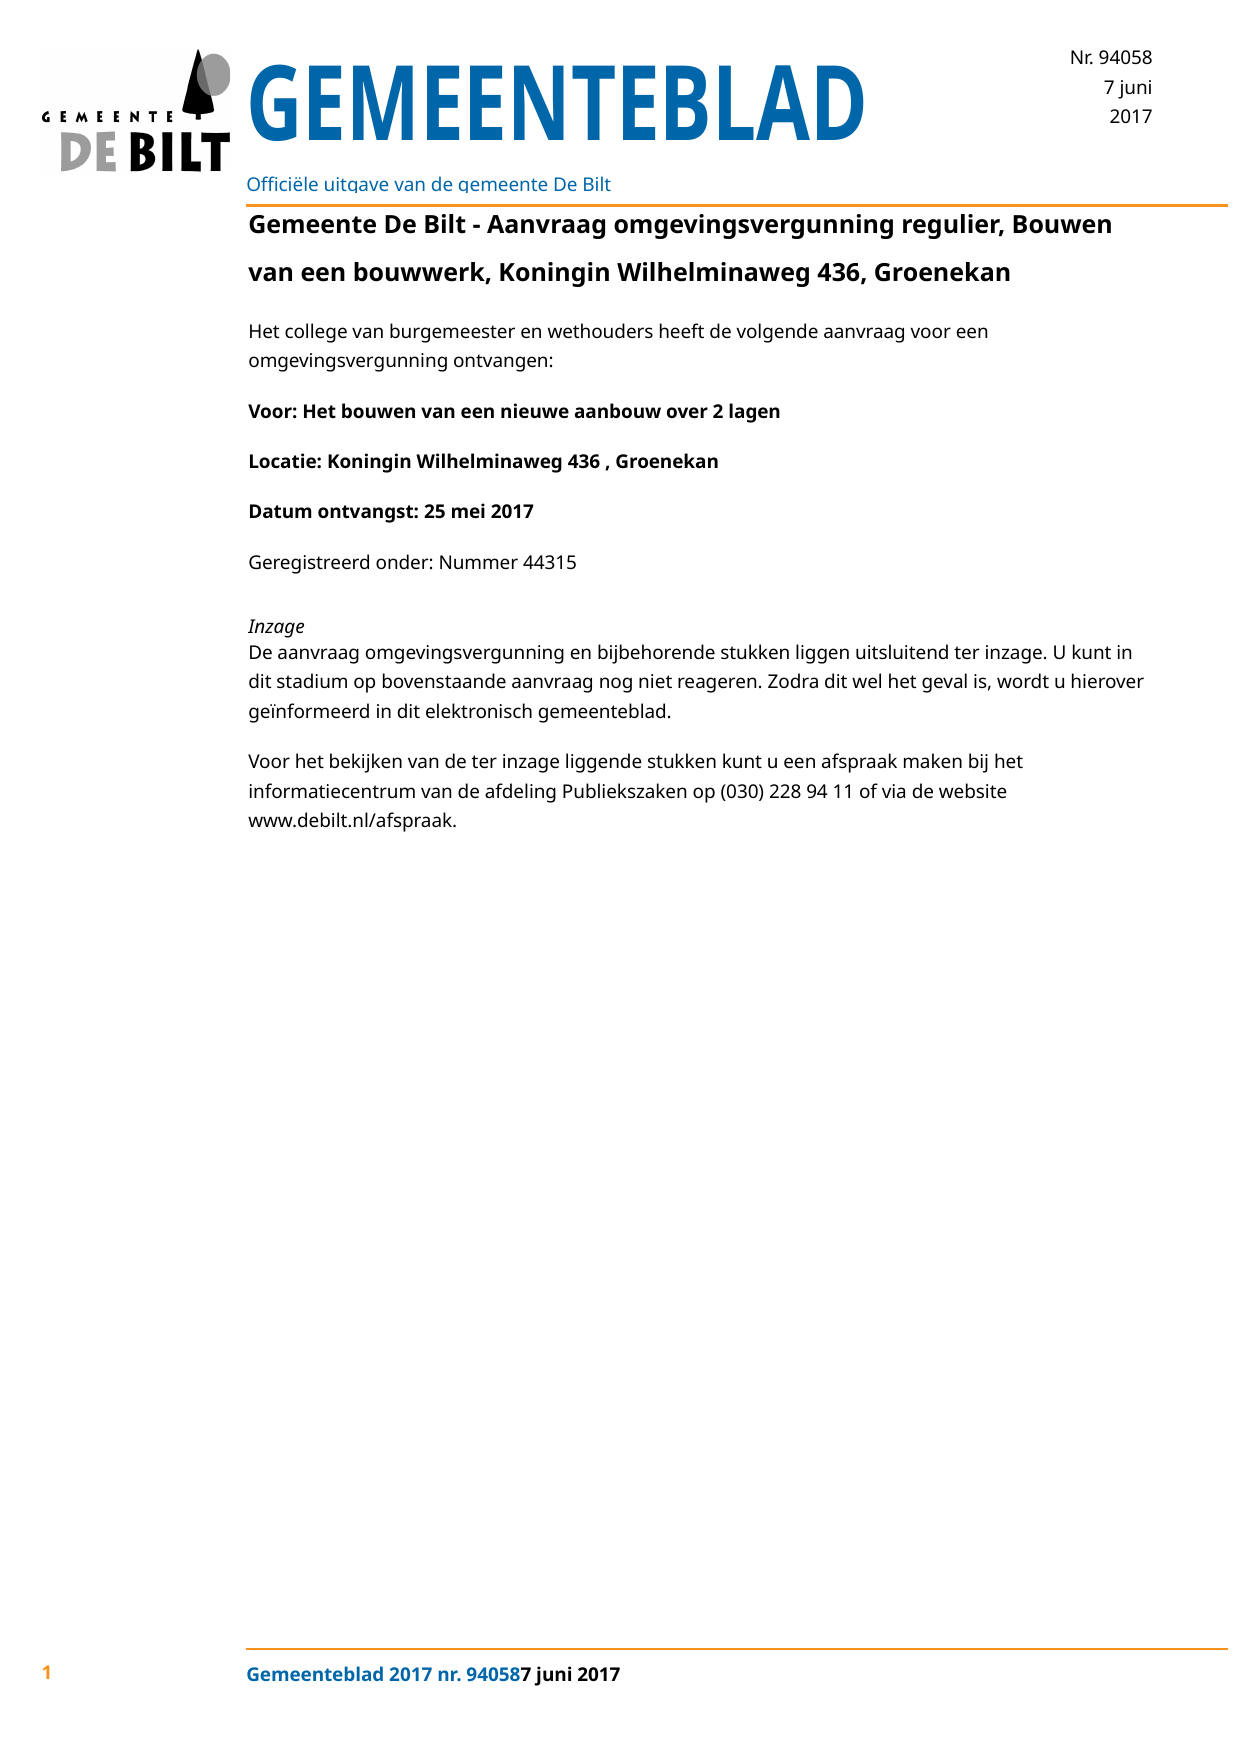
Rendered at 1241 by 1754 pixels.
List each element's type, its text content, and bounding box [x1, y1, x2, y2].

text Locatie: Koningin Wilhelminaweg 436 , Groenekan [248, 448, 1152, 474]
text Het college van burgemeester en wethouders heeft de volgende aanvraag voor een omgevingsvergunning ontvangen: [248, 318, 1152, 373]
text Datum ontvangst: 25 mei 2017 [248, 499, 1152, 524]
text Geregistreerd onder: Nummer 44315 [248, 549, 1152, 575]
text Voor: Het bouwen van een nieuwe aanbouw over 2 lagen [248, 398, 1152, 424]
text De aanvraag omgevingsvergunning en bijbehorende stukken liggen uitsluitend ter inzage. U kunt in dit stadium op bovenstaande aanvraag nog niet reageren. Zodra dit wel het geval is, wordt u hierover geïnformeerd in dit elektronisch gemeenteblad. [248, 639, 1152, 724]
text Voor het bekijken van de ter inzage liggende stukken kunt u een afspraak maken bij het informatiecentrum van de afdeling Publiekszaken op (030) 228 94 11 of via de website www.debilt.nl/afspraak. [248, 748, 1152, 833]
text Gemeente De Bilt - Aanvraag omgevingsvergunning regulier, Bouwen van een bouwwerk, Koningin Wilhelminaweg 436, Groenekan [248, 207, 1152, 288]
text Inzage [248, 613, 1152, 639]
picture [41, 47, 231, 172]
